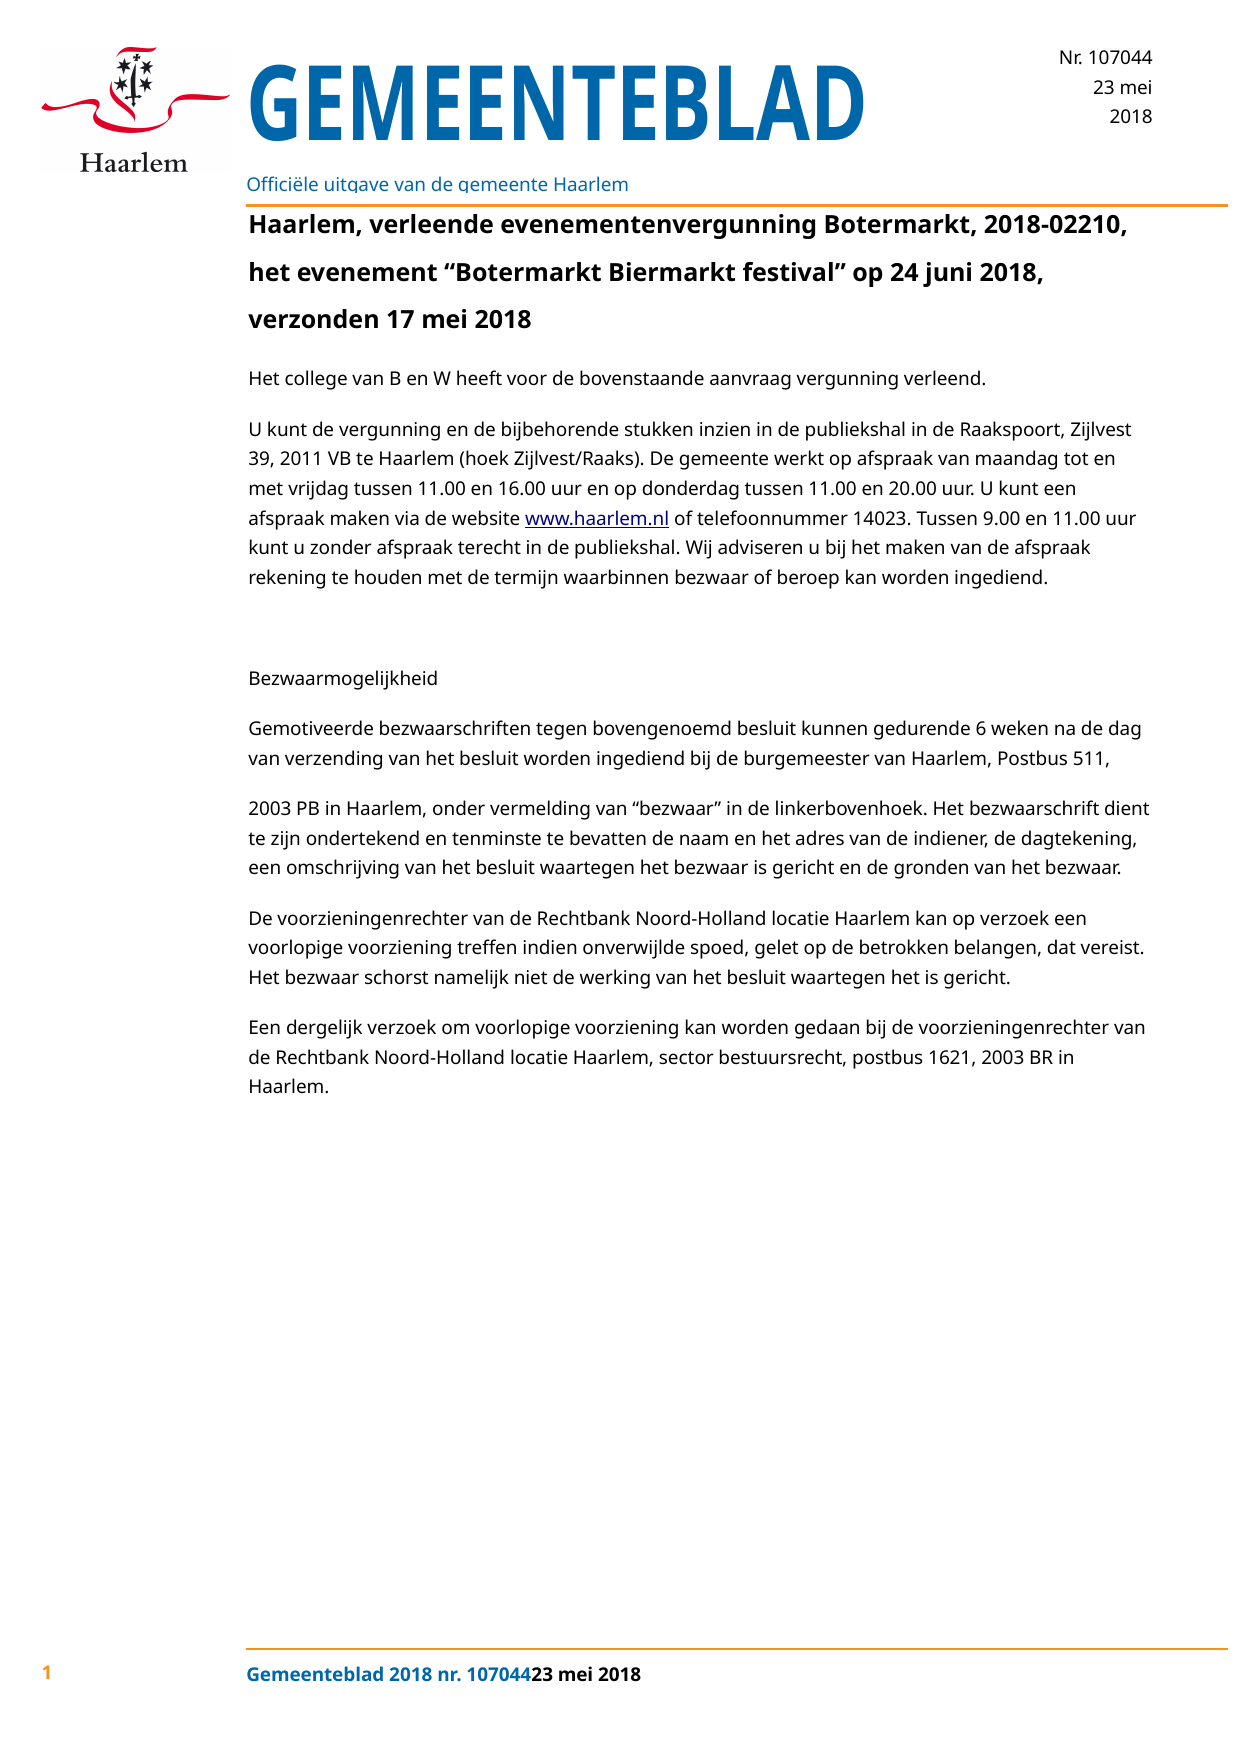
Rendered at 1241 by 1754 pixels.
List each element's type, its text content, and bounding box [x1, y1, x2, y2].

text 2003 PB in Haarlem, onder vermelding van “bezwaar” in de linkerbovenhoek. Het bezwaarschrift dient te zijn ondertekend en tenminste te bevatten de naam en het adres van de indiener, de dagtekening, een omschrijving van het besluit waartegen het bezwaar is gericht en de gronden van het bezwaar. [248, 795, 1152, 880]
text Het college van B en W heeft voor de bovenstaande aanvraag vergunning verleend. [248, 366, 1152, 391]
text Haarlem, verleende evenementenvergunning Botermarkt, 2018-02210, het evenement “Botermarkt Biermarkt festival” op 24 juni 2018, verzonden 17 mei 2018 [248, 207, 1152, 336]
picture [41, 47, 231, 172]
text De voorzieningenrechter van de Rechtbank Noord-Holland locatie Haarlem kan op verzoek een voorlopige voorziening treffen indien onverwijlde spoed, gelet op de betrokken belangen, dat vereist. Het bezwaar schorst namelijk niet de werking van het besluit waartegen het is gericht. [248, 905, 1152, 989]
text Een dergelijk verzoek om voorlopige voorziening kan worden gedaan bij de voorzieningenrechter van de Rechtbank Noord-Holland locatie Haarlem, sector bestuursrecht, postbus 1621, 2003 BR in Haarlem. [248, 1014, 1152, 1099]
text Gemotiveerde bezwaarschriften tegen bovengenoemd besluit kunnen gedurende 6 weken na de dag van verzending van het besluit worden ingediend bij de burgemeester van Haarlem, Postbus 511, [248, 715, 1152, 770]
text Bezwaarmogelijkheid [248, 665, 1152, 690]
text U kunt de vergunning en de bijbehorende stukken inzien in de publiekshal in de Raakspoort, Zijlvest 39, 2011 VB te Haarlem (hoek Zijlvest/Raaks). De gemeente werkt op afspraak van maandag tot en met vrijdag tussen 11.00 en 16.00 uur en op donderdag tussen 11.00 en 20.00 uur. U kunt een afspraak maken via de website www.haarlem.nl of telefoonnummer 14023. Tussen 9.00 en 11.00 uur kunt u zonder afspraak terecht in de publiekshal. Wij adviseren u bij het maken van de afspraak rekening te houden met de termijn waarbinnen bezwaar of beroep kan worden ingediend. [248, 416, 1152, 589]
